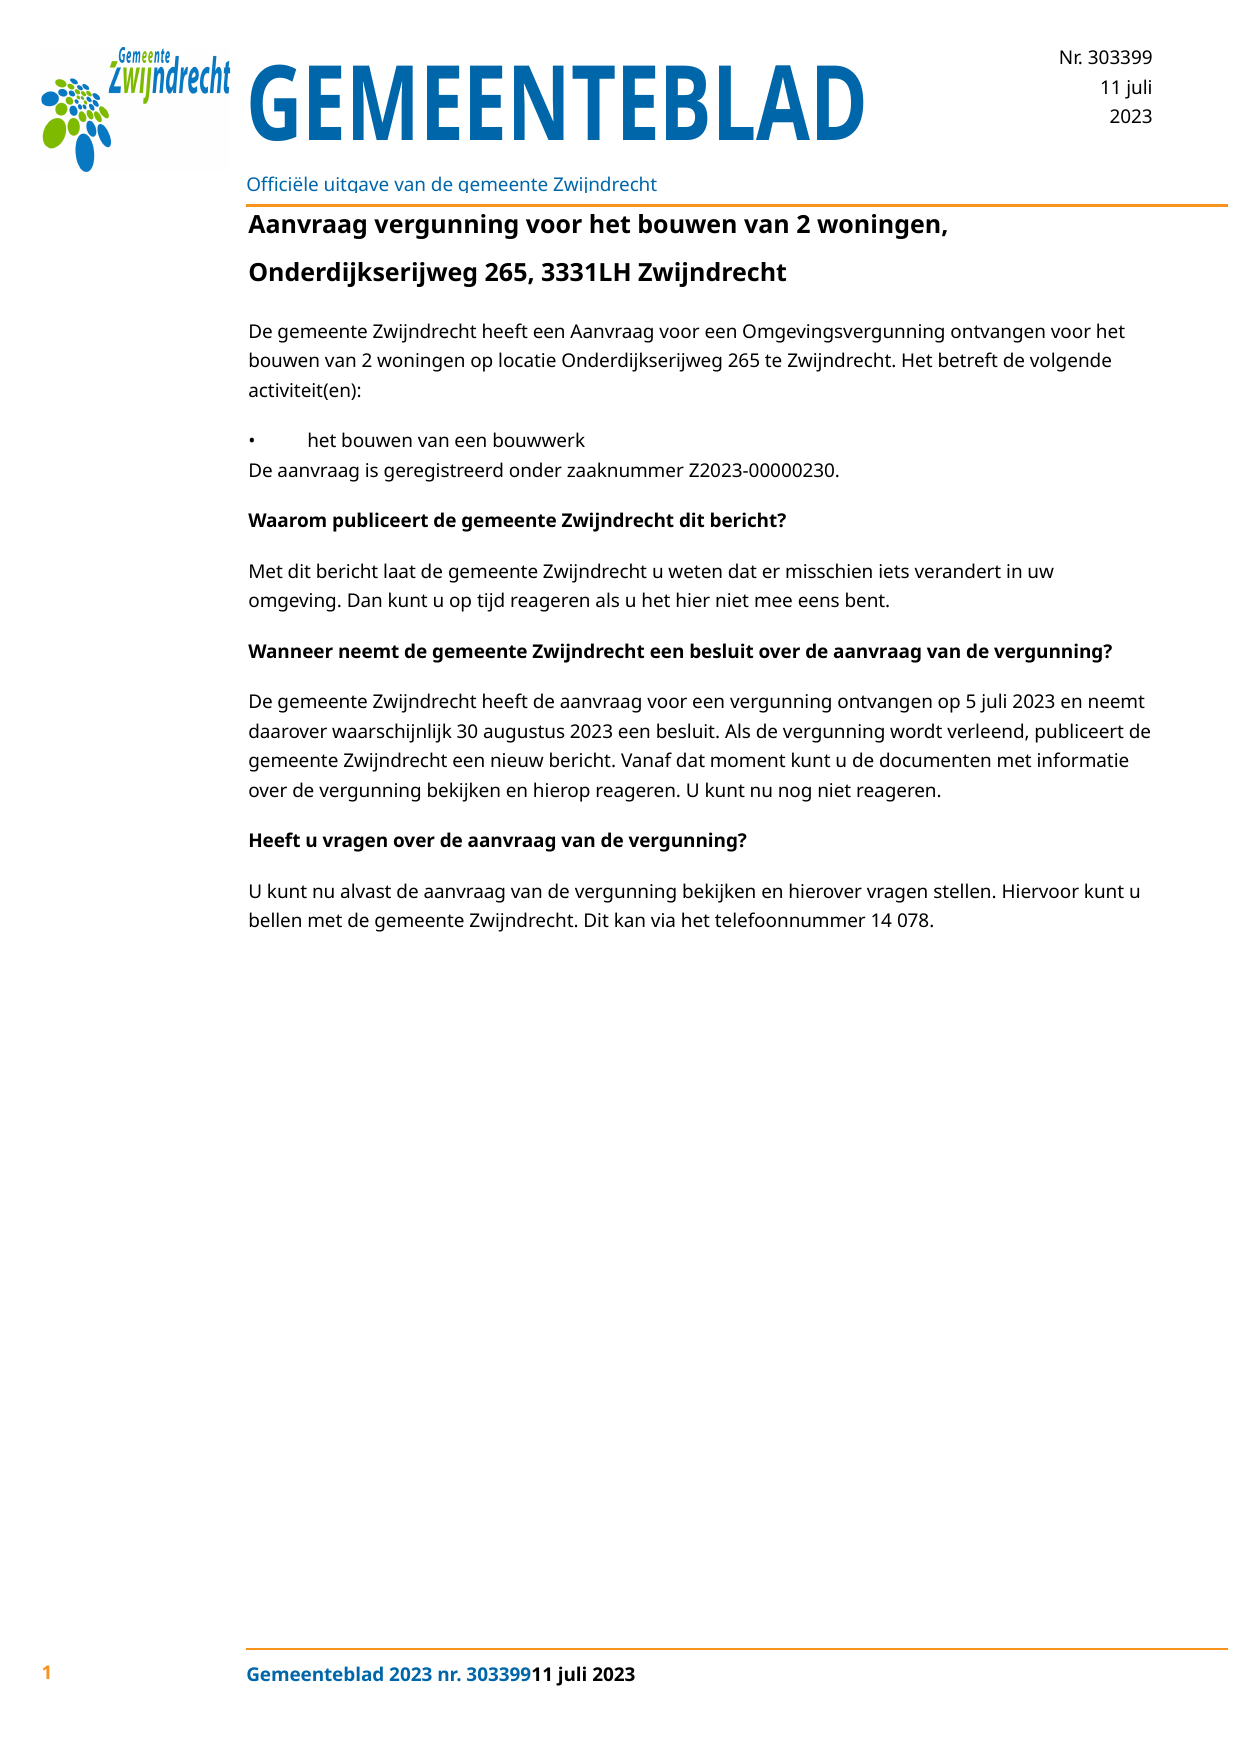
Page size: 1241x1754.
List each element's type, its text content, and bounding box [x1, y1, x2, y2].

text Wanneer neemt de gemeente Zwijndrecht een besluit over de aanvraag van de vergunning? [248, 638, 1152, 664]
picture [41, 47, 231, 172]
text Heeft u vragen over de aanvraag van de vergunning? [248, 827, 1152, 853]
text Met dit bericht laat de gemeente Zwijndrecht u weten dat er misschien iets verandert in uw omgeving. Dan kunt u op tijd reageren als u het hier niet mee eens bent. [248, 558, 1152, 613]
text De gemeente Zwijndrecht heeft de aanvraag voor een vergunning ontvangen op 5 juli 2023 en neemt daarover waarschijnlijk 30 augustus 2023 een besluit. Als de vergunning wordt verleend, publiceert de gemeente Zwijndrecht een nieuw bericht. Vanaf dat moment kunt u de documenten met informatie over de vergunning bekijken en hierop reageren. U kunt nu nog niet reageren. [248, 688, 1152, 803]
text Waarom publiceert de gemeente Zwijndrecht dit bericht? [248, 507, 1152, 533]
text U kunt nu alvast de aanvraag van de vergunning bekijken en hierover vragen stellen. Hiervoor kunt u bellen met de gemeente Zwijndrecht. Dit kan via het telefoonnummer 14 078. [248, 878, 1152, 933]
text De aanvraag is geregistreerd onder zaaknummer Z2023-00000230. [248, 457, 1152, 483]
list het bouwen van een bouwwerk [248, 427, 1152, 453]
text Aanvraag vergunning voor het bouwen van 2 woningen, Onderdijkserijweg 265, 3331LH Zwijndrecht [248, 207, 1152, 288]
text De gemeente Zwijndrecht heeft een Aanvraag voor een Omgevingsvergunning ontvangen voor het bouwen van 2 woningen op locatie Onderdijkserijweg 265 te Zwijndrecht. Het betreft de volgende activiteit(en): [248, 318, 1152, 403]
